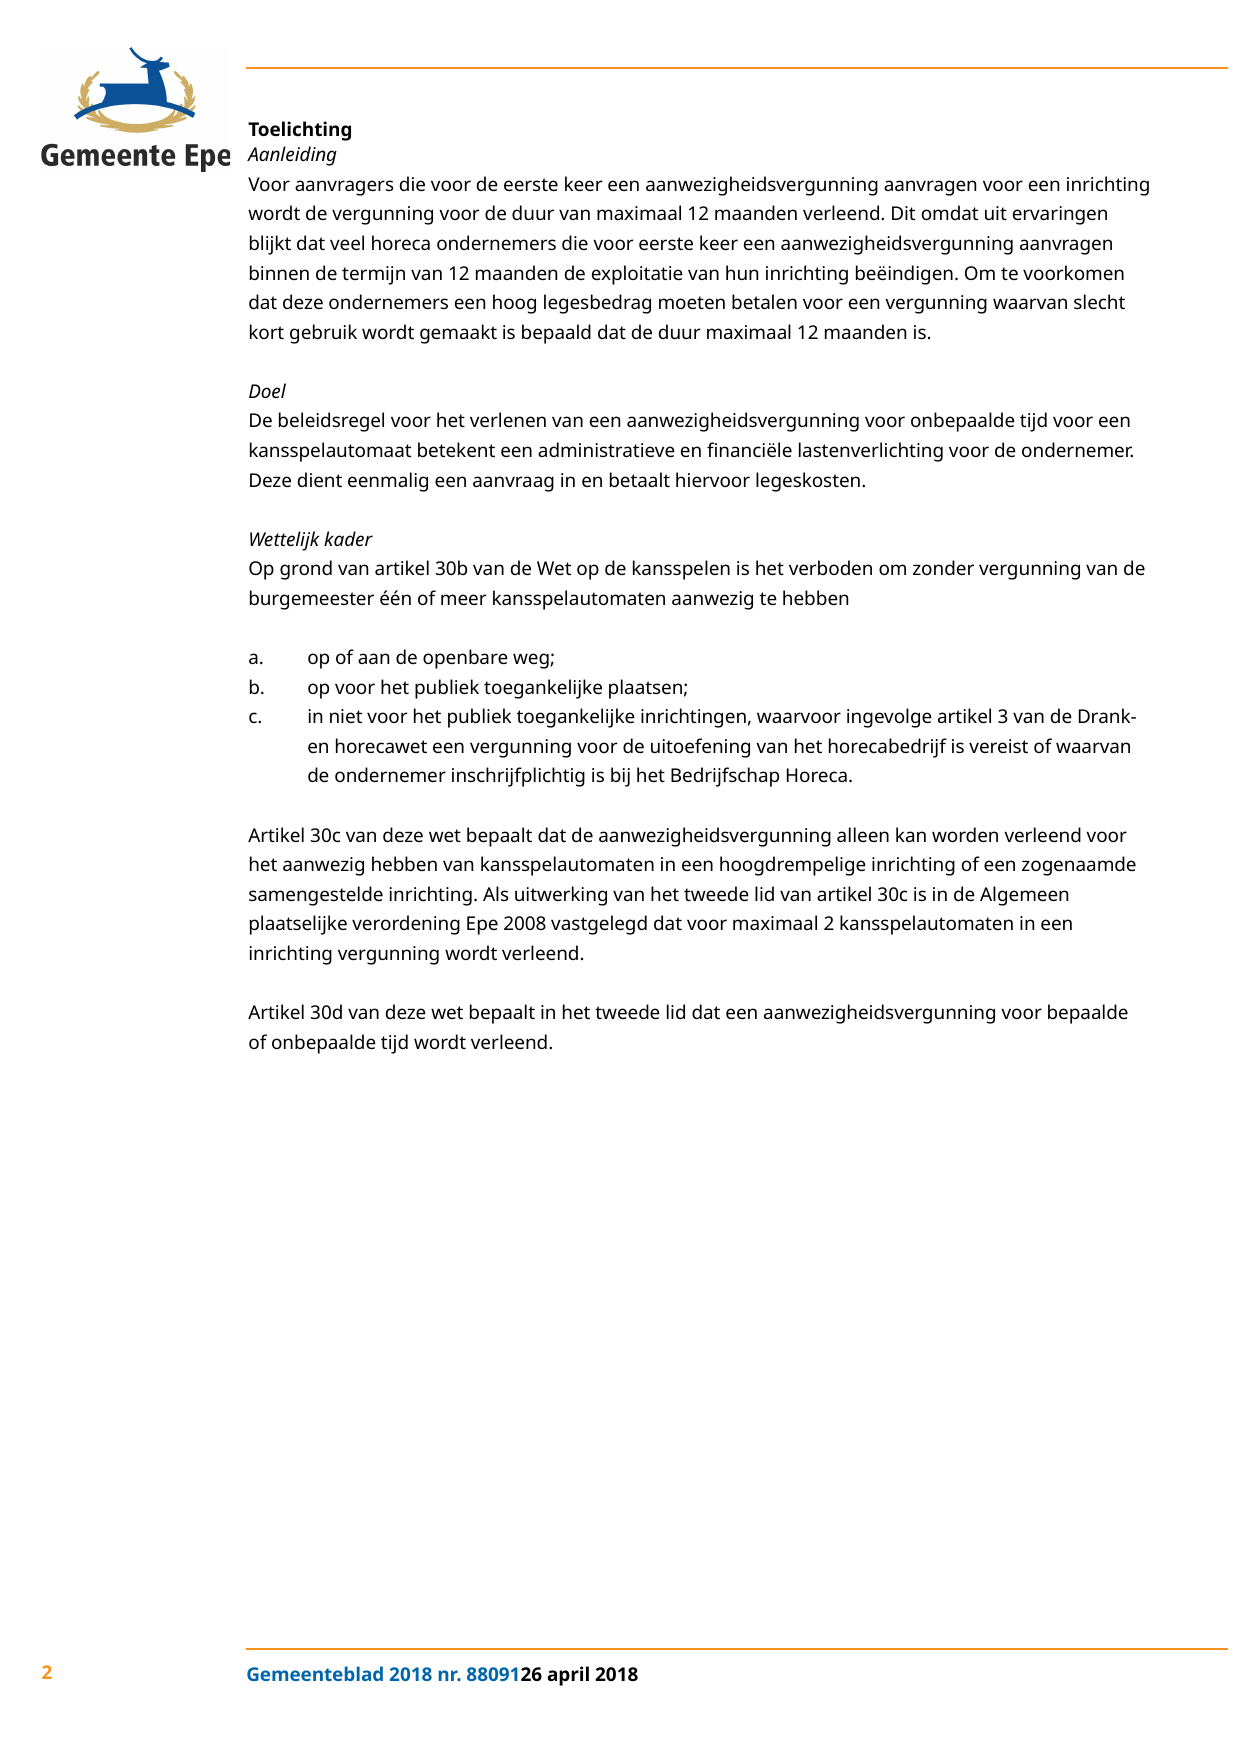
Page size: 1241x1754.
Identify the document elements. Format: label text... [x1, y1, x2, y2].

text De beleidsregel voor het verlenen van een aanwezigheidsvergunning voor onbepaalde tijd voor een kansspelautomaat betekent een administratieve en financiële lastenverlichting voor de ondernemer. Deze dient eenmalig een aanvraag in en betaalt hiervoor legeskosten. [248, 408, 1152, 493]
picture [41, 47, 231, 172]
text Op grond van artikel 30b van de Wet op de kansspelen is het verboden om zonder vergunning van de burgemeester één of meer kansspelautomaten aanwezig te hebben [248, 556, 1152, 611]
text Aanleiding [248, 141, 1152, 167]
text Wettelijk kader [248, 526, 1152, 552]
list op voor het publiek toegankelijke plaatsen; [248, 674, 1152, 700]
text Artikel 30d van deze wet bepaalt in het tweede lid dat een aanwezigheidsvergunning voor bepaalde of onbepaalde tijd wordt verleend. [248, 999, 1152, 1055]
text Doel [248, 378, 1152, 404]
text Toelichting [248, 116, 1152, 141]
list op of aan de openbare weg; [248, 644, 1152, 670]
text Voor aanvragers die voor de eerste keer een aanwezigheidsvergunning aanvragen voor een inrichting wordt de vergunning voor de duur van maximaal 12 maanden verleend. Dit omdat uit ervaringen blijkt dat veel horeca ondernemers die voor eerste keer een aanwezigheidsvergunning aanvragen binnen de termijn van 12 maanden de exploitatie van hun inrichting beëindigen. Om te voorkomen dat deze ondernemers een hoog legesbedrag moeten betalen voor een vergunning waarvan slecht kort gebruik wordt gemaakt is bepaald dat de duur maximaal 12 maanden is. [248, 171, 1152, 345]
text Artikel 30c van deze wet bepaalt dat de aanwezigheidsvergunning alleen kan worden verleend voor het aanwezig hebben van kansspelautomaten in een hoogdrempelige inrichting of een zogenaamde samengestelde inrichting. Als uitwerking van het tweede lid van artikel 30c is in de Algemeen plaatselijke verordening Epe 2008 vastgelegd dat voor maximaal 2 kansspelautomaten in een inrichting vergunning wordt verleend. [248, 822, 1152, 966]
list in niet voor het publiek toegankelijke inrichtingen, waarvoor ingevolge artikel 3 van de Drank- en horecawet een vergunning voor de uitoefening van het horecabedrijf is vereist of waarvan de ondernemer inschrijfplichtig is bij het Bedrijfschap Horeca. [248, 703, 1152, 788]
